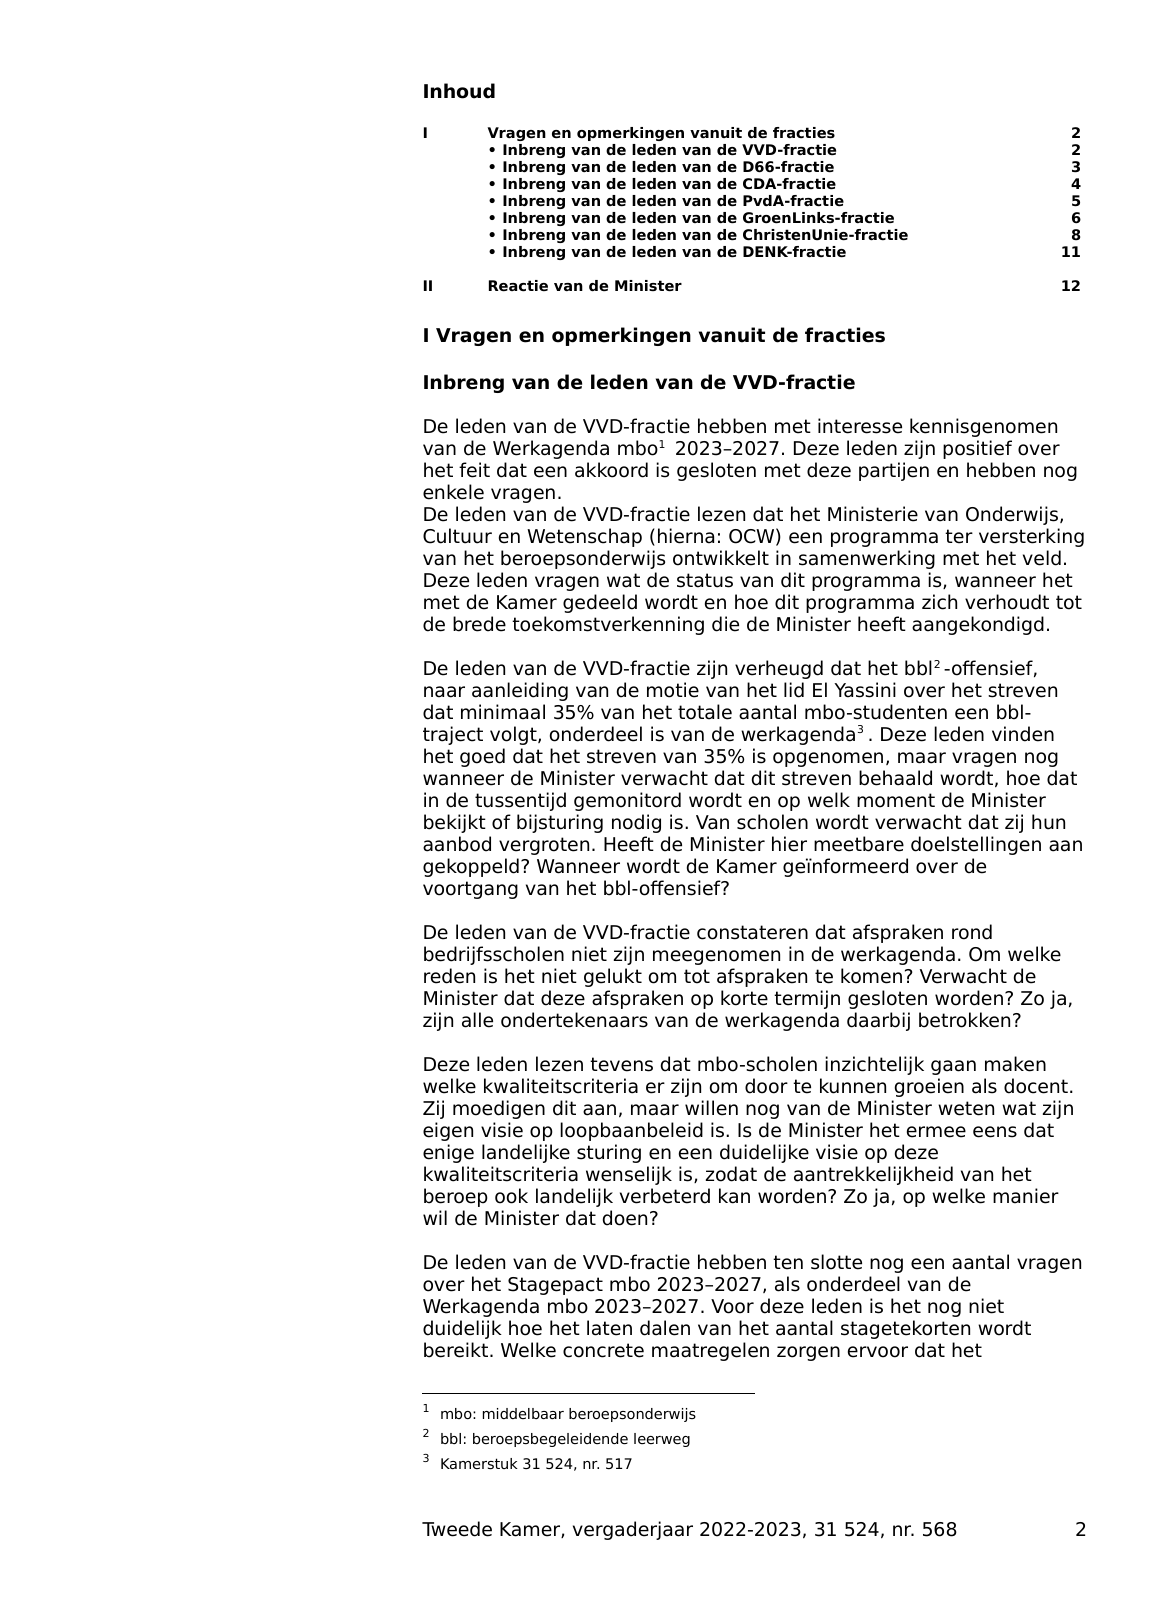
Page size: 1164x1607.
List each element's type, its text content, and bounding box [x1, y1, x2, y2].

table_cell [422, 261, 481, 278]
text De leden van de VVD-fractie lezen dat het Ministerie van Onderwijs, Cultuur en Wetenschap (hierna: OCW) een programma ter versterking van het beroepsonderwijs ontwikkelt in samenwerking met het veld. Deze leden vragen wat de status van dit programma is, wanneer het met de Kamer gedeeld wordt en hoe dit programma zich verhoudt tot de brede toekomstverkenning die de Minister heeft aangekondigd. [422, 504, 1087, 636]
table_cell Inbreng van de leden van de DENK-fractie [496, 244, 1028, 261]
table_cell [422, 227, 481, 244]
text bbl: beroepsbegeleidende leerweg [422, 1427, 1087, 1449]
subtitle Inbreng van de leden van de VVD-fractie [422, 372, 1087, 394]
table_cell 11 [1028, 244, 1087, 261]
text mbo: middelbaar beroepsonderwijs [422, 1402, 1087, 1424]
table_cell [422, 159, 481, 176]
table_header 2 [1028, 125, 1087, 142]
table_header Vragen en opmerkingen vanuit de fracties [481, 125, 1028, 142]
table_cell 3 [1028, 159, 1087, 176]
table_cell [1028, 261, 1087, 278]
table_cell • [481, 210, 496, 227]
subtitle Inhoud [422, 81, 1087, 103]
table_cell [481, 261, 496, 278]
table_cell [422, 244, 481, 261]
text De leden van de VVD-fractie zijn verheugd dat het bbl-offensief, naar aanleiding van de motie van het lid El Yassini over het streven dat minimaal 35% van het totale aantal mbo-studenten een bbl-traject volgt, onderdeel is van de werkagenda. Deze leden vinden het goed dat het streven van 35% is opgenomen, maar vragen nog wanneer de Minister verwacht dat dit streven behaald wordt, hoe dat in de tussentijd gemonitord wordt en op welk moment de Minister bekijkt of bijsturing nodig is. Van scholen wordt verwacht dat zij hun aanbod vergroten. Heeft de Minister hier meetbare doelstellingen aan gekoppeld? Wanneer wordt de Kamer geïnformeerd over de voortgang van het bbl-offensief? [422, 658, 1087, 900]
table_cell [496, 261, 1028, 278]
table_cell [422, 176, 481, 193]
subtitle I Vragen en opmerkingen vanuit de fracties [422, 325, 1087, 347]
table_cell • [481, 193, 496, 210]
table_cell 8 [1028, 227, 1087, 244]
table_cell Inbreng van de leden van de CDA-fractie [496, 176, 1028, 193]
text Kamerstuk 31 524, nr. 517 [422, 1452, 1087, 1474]
table_cell • [481, 159, 496, 176]
table_cell • [481, 227, 496, 244]
table_cell II [422, 278, 481, 295]
text De leden van de VVD-fractie hebben ten slotte nog een aantal vragen over het Stagepact mbo 2023–2027, als onderdeel van de Werkagenda mbo 2023–2027. Voor deze leden is het nog niet duidelijk hoe het laten dalen van het aantal stagetekorten wordt bereikt. Welke concrete maatregelen zorgen ervoor dat het [422, 1252, 1087, 1362]
table_cell • [481, 176, 496, 193]
text Deze leden lezen tevens dat mbo-scholen inzichtelijk gaan maken welke kwaliteitscriteria er zijn om door te kunnen groeien als docent. Zij moedigen dit aan, maar willen nog van de Minister weten wat zijn eigen visie op loopbaanbeleid is. Is de Minister het ermee eens dat enige landelijke sturing en een duidelijke visie op deze kwaliteitscriteria wenselijk is, zodat de aantrekkelijkheid van het beroep ook landelijk verbeterd kan worden? Zo ja, op welke manier wil de Minister dat doen? [422, 1054, 1087, 1230]
table_cell Inbreng van de leden van de VVD-fractie [496, 142, 1028, 159]
table_cell [422, 210, 481, 227]
table_cell 12 [1028, 278, 1087, 295]
table_cell Inbreng van de leden van de D66-fractie [496, 159, 1028, 176]
text De leden van de VVD-fractie hebben met interesse kennisgenomen van de Werkagenda mbo 2023–2027. Deze leden zijn positief over het feit dat een akkoord is gesloten met deze partijen en hebben nog enkele vragen. [422, 416, 1087, 504]
table_cell 4 [1028, 176, 1087, 193]
table_header I [422, 125, 481, 142]
table_cell • [481, 244, 496, 261]
table_cell Inbreng van de leden van de GroenLinks-fractie [496, 210, 1028, 227]
table_cell 5 [1028, 193, 1087, 210]
table_cell 2 [1028, 142, 1087, 159]
table_cell [422, 142, 481, 159]
text De leden van de VVD-fractie constateren dat afspraken rond bedrijfsscholen niet zijn meegenomen in de werkagenda. Om welke reden is het niet gelukt om tot afspraken te komen? Verwacht de Minister dat deze afspraken op korte termijn gesloten worden? Zo ja, zijn alle ondertekenaars van de werkagenda daarbij betrokken? [422, 922, 1087, 1032]
table_cell [422, 193, 481, 210]
table_cell 6 [1028, 210, 1087, 227]
table_cell • [481, 142, 496, 159]
table_cell Inbreng van de leden van de PvdA-fractie [496, 193, 1028, 210]
table_cell Reactie van de Minister [481, 278, 1028, 295]
table_cell Inbreng van de leden van de ChristenUnie-fractie [496, 227, 1028, 244]
